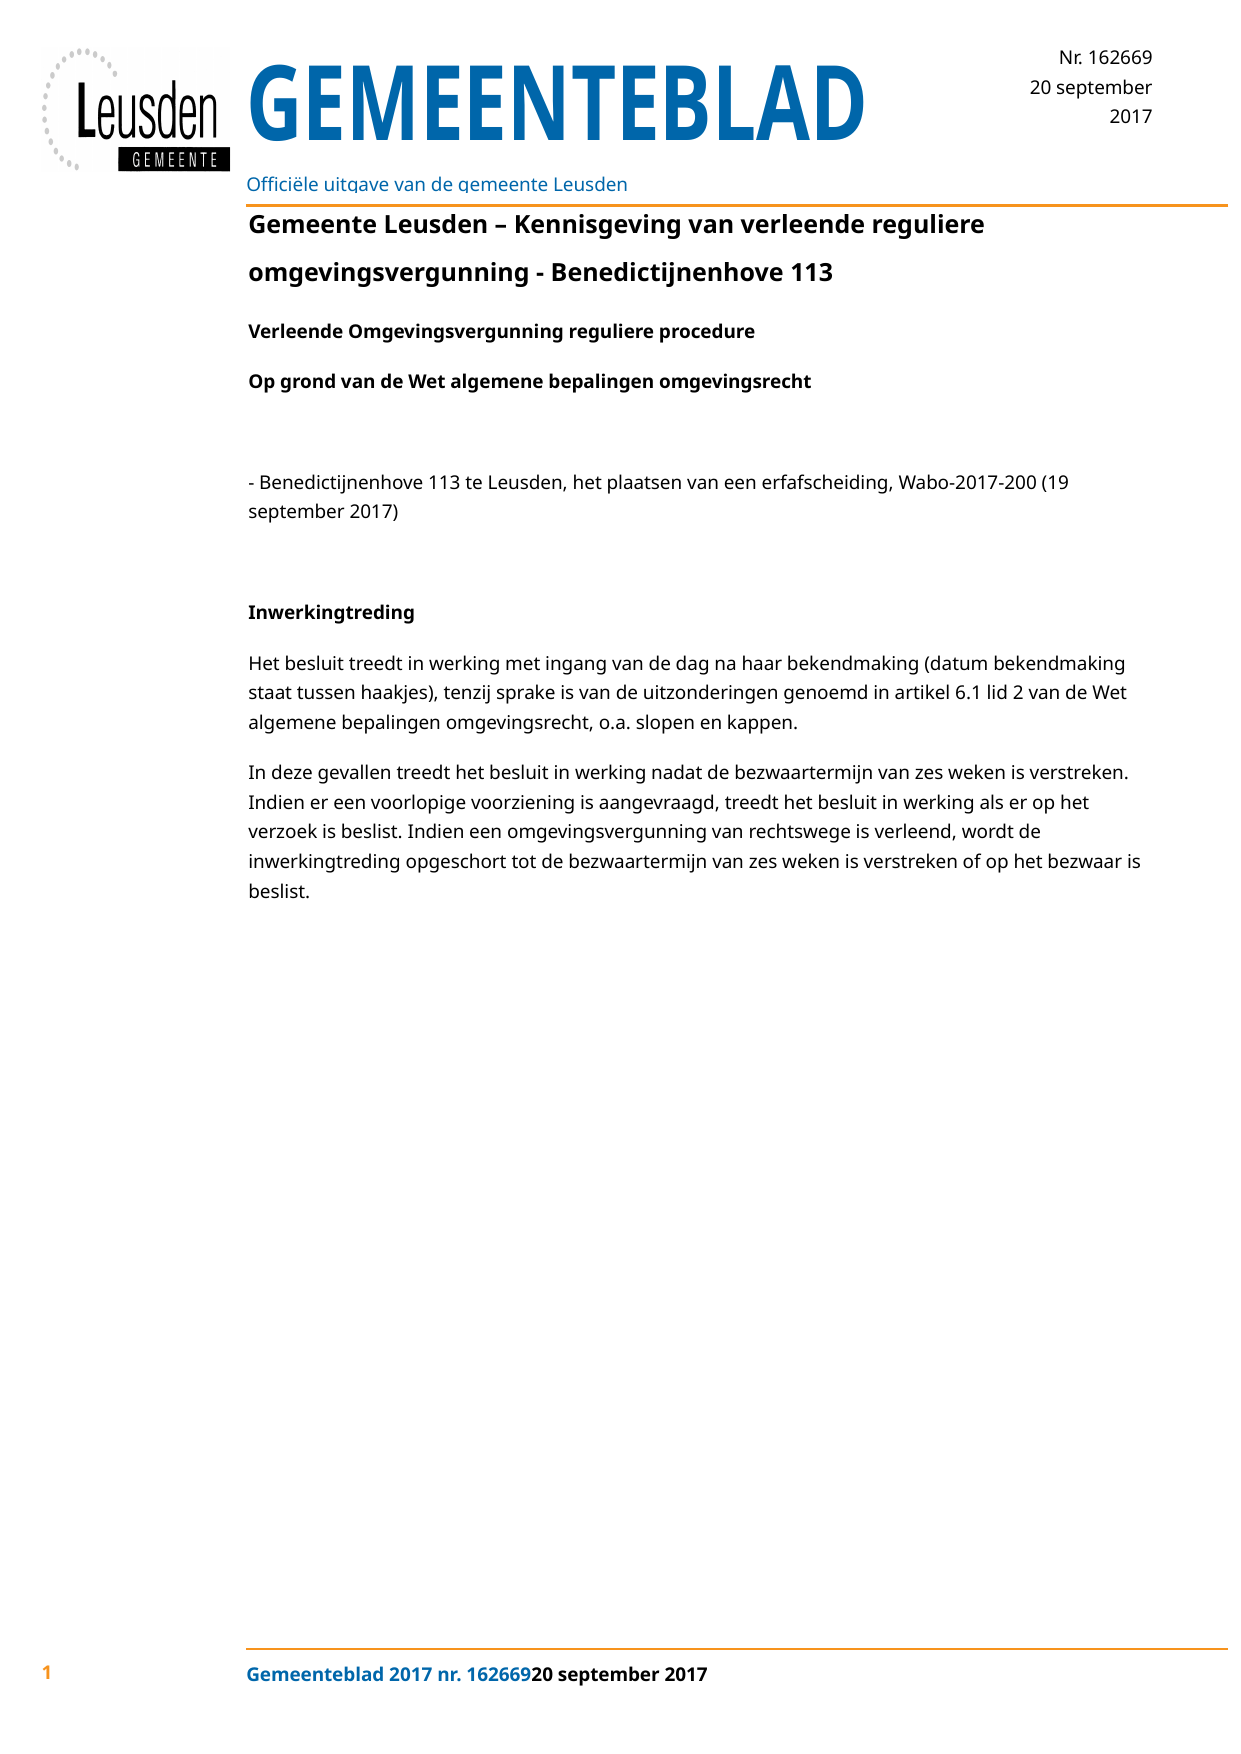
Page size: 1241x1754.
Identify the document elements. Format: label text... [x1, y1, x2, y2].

text In deze gevallen treedt het besluit in werking nadat de bezwaartermijn van zes weken is verstreken. Indien er een voorlopige voorziening is aangevraagd, treedt het besluit in werking als er op het verzoek is beslist. Indien een omgevingsvergunning van rechtswege is verleend, wordt de inwerkingtreding opgeschort tot de bezwaartermijn van zes weken is verstreken of op het bezwaar is beslist. [248, 759, 1152, 904]
text Het besluit treedt in werking met ingang van de dag na haar bekendmaking (datum bekendmaking staat tussen haakjes), tenzij sprake is van de uitzonderingen genoemd in artikel 6.1 lid 2 van de Wet algemene bepalingen omgevingsrecht, o.a. slopen en kappen. [248, 650, 1152, 735]
text Inwerkingtreding [248, 599, 1152, 625]
text - Benedictijnenhove 113 te Leusden, het plaatsen van een erfafscheiding, Wabo-2017-200 (19 september 2017) [248, 469, 1152, 524]
picture [41, 47, 231, 172]
text Gemeente Leusden – Kennisgeving van verleende reguliere omgevingsvergunning - Benedictijnenhove 113 [248, 207, 1152, 288]
text Op grond van de Wet algemene bepalingen omgevingsrecht [248, 368, 1152, 394]
text Verleende Omgevingsvergunning reguliere procedure [248, 318, 1152, 344]
